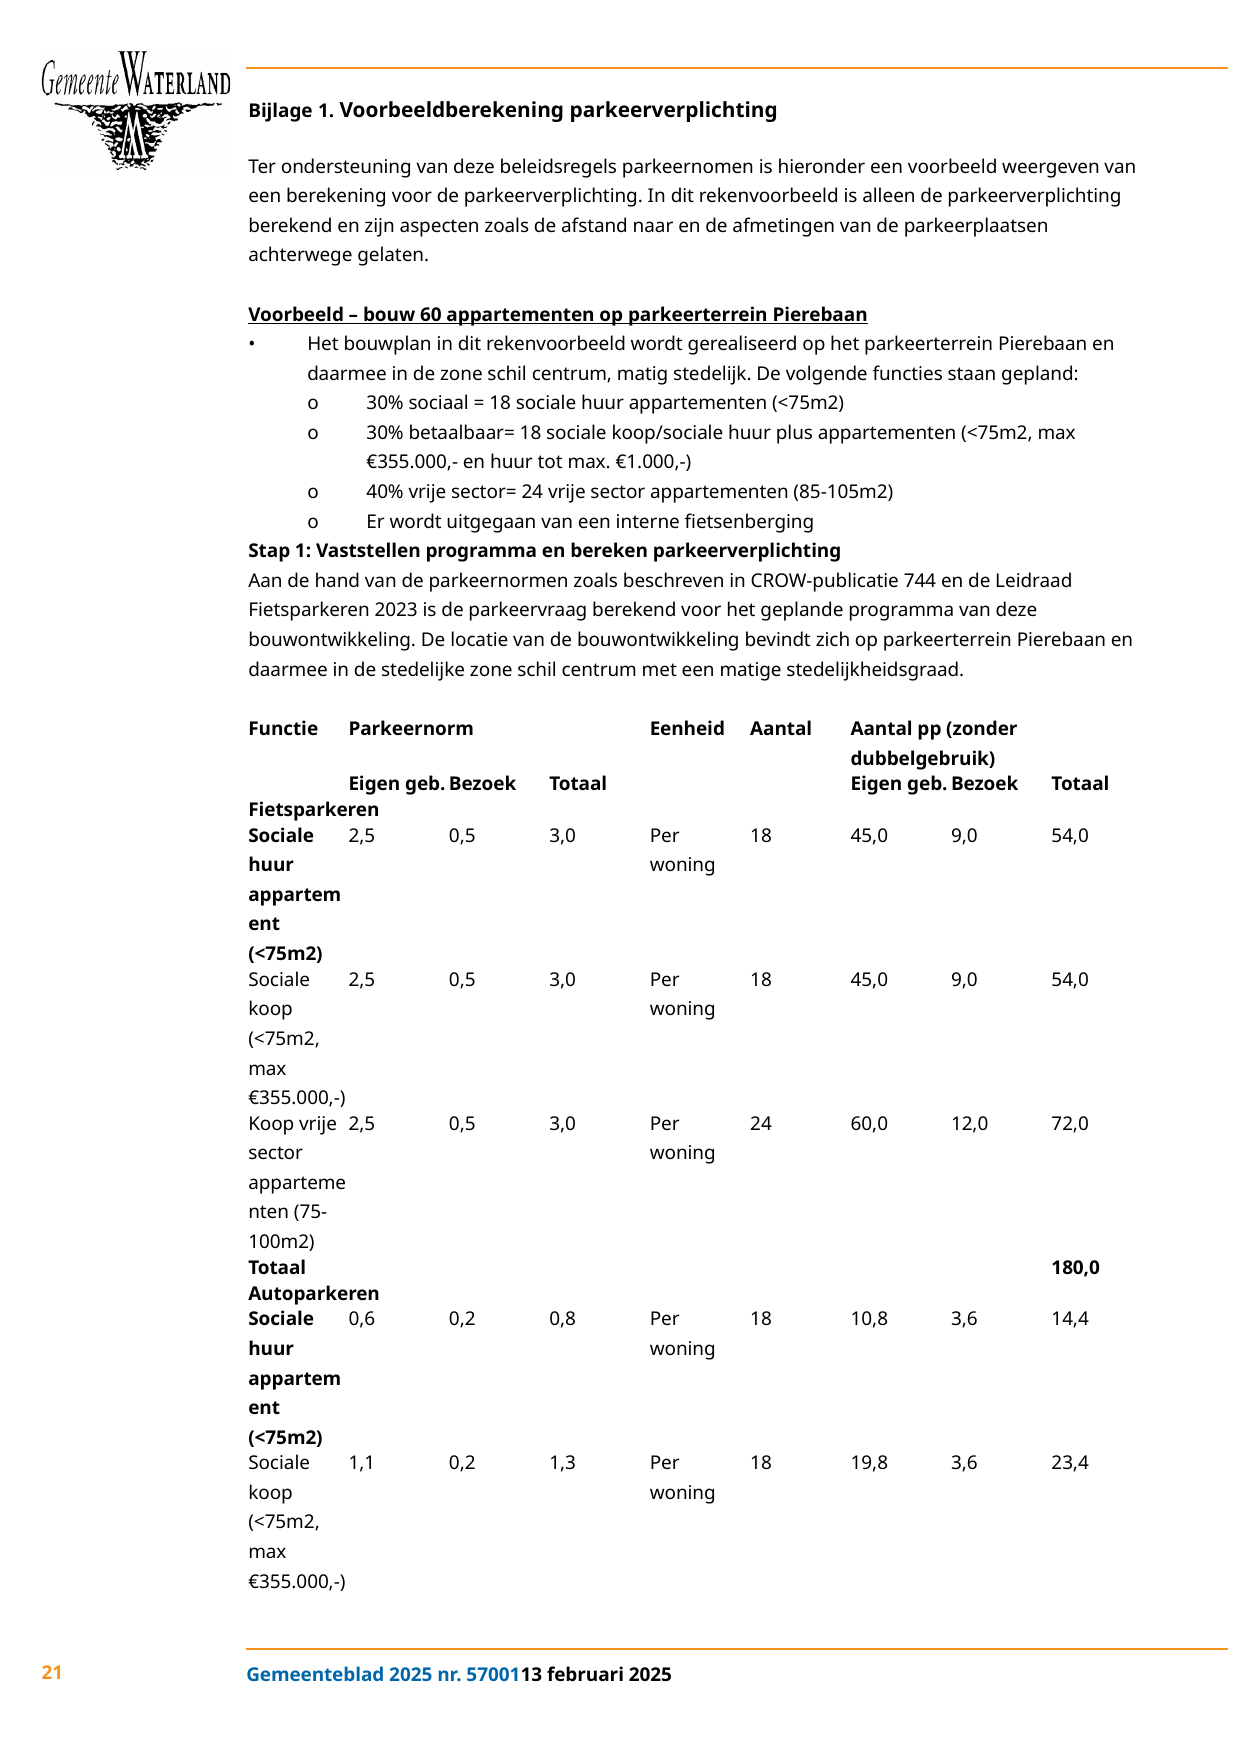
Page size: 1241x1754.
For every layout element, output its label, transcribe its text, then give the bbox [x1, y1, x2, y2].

text Bijlage 1. Voorbeeldberekening parkeerverplichting [248, 95, 1152, 123]
text Voorbeeld – bouw 60 appartementen op parkeerterrein Pierebaan [248, 301, 1152, 327]
table_cell Sociale koop (<75m2, max €355.000,-) [248, 1450, 348, 1594]
table_cell 60,0 [850, 1110, 951, 1254]
table_cell 3,0 [549, 1110, 649, 1254]
list Er wordt uitgegaan van een interne fietsenberging [307, 508, 1152, 534]
table_cell Per woning [650, 1306, 750, 1449]
list 30% betaalbaar= 18 sociale koop/sociale huur plus appartementen (<75m2, max €355.000,- en huur tot max. €1.000,-) [307, 419, 1152, 474]
table_cell Bezoek [951, 770, 1051, 796]
table_cell Sociale koop (<75m2, max €355.000,-) [248, 966, 348, 1110]
table_header Eenheid [650, 715, 750, 796]
table_cell Sociale huur appartement (<75m2) [248, 822, 348, 966]
table_cell 45,0 [850, 966, 951, 1110]
table_cell Eigen geb. [850, 770, 951, 796]
table_cell 1,3 [549, 1450, 649, 1594]
table_cell Koop vrije sector appartementen (75-100m2) [248, 1110, 348, 1254]
table_cell 24 [750, 1110, 850, 1254]
table_cell 19,8 [850, 1450, 951, 1594]
table_cell Totaal [549, 770, 649, 796]
table_header Aantal [750, 715, 850, 796]
table_cell 14,4 [1051, 1306, 1152, 1449]
table_cell Totaal [1051, 770, 1152, 796]
picture [41, 47, 231, 172]
table_cell Per woning [650, 966, 750, 1110]
table_cell 54,0 [1051, 966, 1152, 1110]
table_cell 2,5 [348, 966, 449, 1110]
table_cell Eigen geb. [348, 770, 449, 796]
table_cell 12,0 [951, 1110, 1051, 1254]
table_cell 18 [750, 822, 850, 966]
table_cell 1,1 [348, 1450, 449, 1594]
table_cell 2,5 [348, 822, 449, 966]
table_cell 9,0 [951, 822, 1051, 966]
list 40% vrije sector= 24 vrije sector appartementen (85-105m2) [307, 478, 1152, 504]
table_header Parkeernorm [348, 715, 649, 770]
table_cell 0,2 [449, 1450, 549, 1594]
text Aan de hand van de parkeernormen zoals beschreven in CROW-publicatie 744 en de Leidraad Fietsparkeren 2023 is de parkeervraag berekend voor het geplande programma van deze bouwontwikkeling. De locatie van de bouwontwikkeling bevindt zich op parkeerterrein Pierebaan en daarmee in de stedelijke zone schil centrum met een matige stedelijkheidsgraad. [248, 567, 1152, 682]
table_cell [248, 770, 348, 796]
table_cell 18 [750, 1306, 850, 1449]
table_cell 0,2 [449, 1306, 549, 1449]
table_cell 3,6 [951, 1450, 1051, 1594]
table_header Aantal pp (zonder dubbelgebruik) [850, 715, 1152, 770]
table_cell 54,0 [1051, 822, 1152, 966]
table_cell 2,5 [348, 1110, 449, 1254]
list Het bouwplan in dit rekenvoorbeeld wordt gerealiseerd op het parkeerterrein Pierebaan en daarmee in de zone schil centrum, matig stedelijk. De volgende functies staan gepland: [248, 330, 1152, 386]
text Stap 1: Vaststellen programma en bereken parkeerverplichting [248, 537, 1152, 563]
table_cell 9,0 [951, 966, 1051, 1110]
table_cell 0,8 [549, 1306, 649, 1449]
table_cell Totaal [248, 1254, 1051, 1280]
table_cell Per woning [650, 1110, 750, 1254]
list 30% sociaal = 18 sociale huur appartementen (<75m2) [307, 389, 1152, 415]
table_cell 0,5 [449, 966, 549, 1110]
table_cell 0,5 [449, 822, 549, 966]
table_cell 180,0 [1051, 1254, 1152, 1280]
table_cell Per woning [650, 822, 750, 966]
table_cell Per woning [650, 1450, 750, 1594]
table_header Functie [248, 715, 348, 770]
table_cell 3,0 [549, 966, 649, 1110]
table_cell 3,6 [951, 1306, 1051, 1449]
table_cell 18 [750, 966, 850, 1110]
table_cell Autoparkeren [248, 1280, 1152, 1306]
table_cell 0,6 [348, 1306, 449, 1449]
table_cell 45,0 [850, 822, 951, 966]
table_cell Fietsparkeren [248, 796, 1152, 822]
table_cell 0,5 [449, 1110, 549, 1254]
table_cell 72,0 [1051, 1110, 1152, 1254]
table_cell 3,0 [549, 822, 649, 966]
table_cell 23,4 [1051, 1450, 1152, 1594]
text Ter ondersteuning van deze beleidsregels parkeernomen is hieronder een voorbeeld weergeven van een berekening voor de parkeerverplichting. In dit rekenvoorbeeld is alleen de parkeerverplichting berekend en zijn aspecten zoals de afstand naar en de afmetingen van de parkeerplaatsen achterwege gelaten. [248, 153, 1152, 267]
table_cell 10,8 [850, 1306, 951, 1449]
table_cell Bezoek [449, 770, 549, 796]
table_cell 18 [750, 1450, 850, 1594]
table_cell Sociale huur appartement (<75m2) [248, 1306, 348, 1449]
